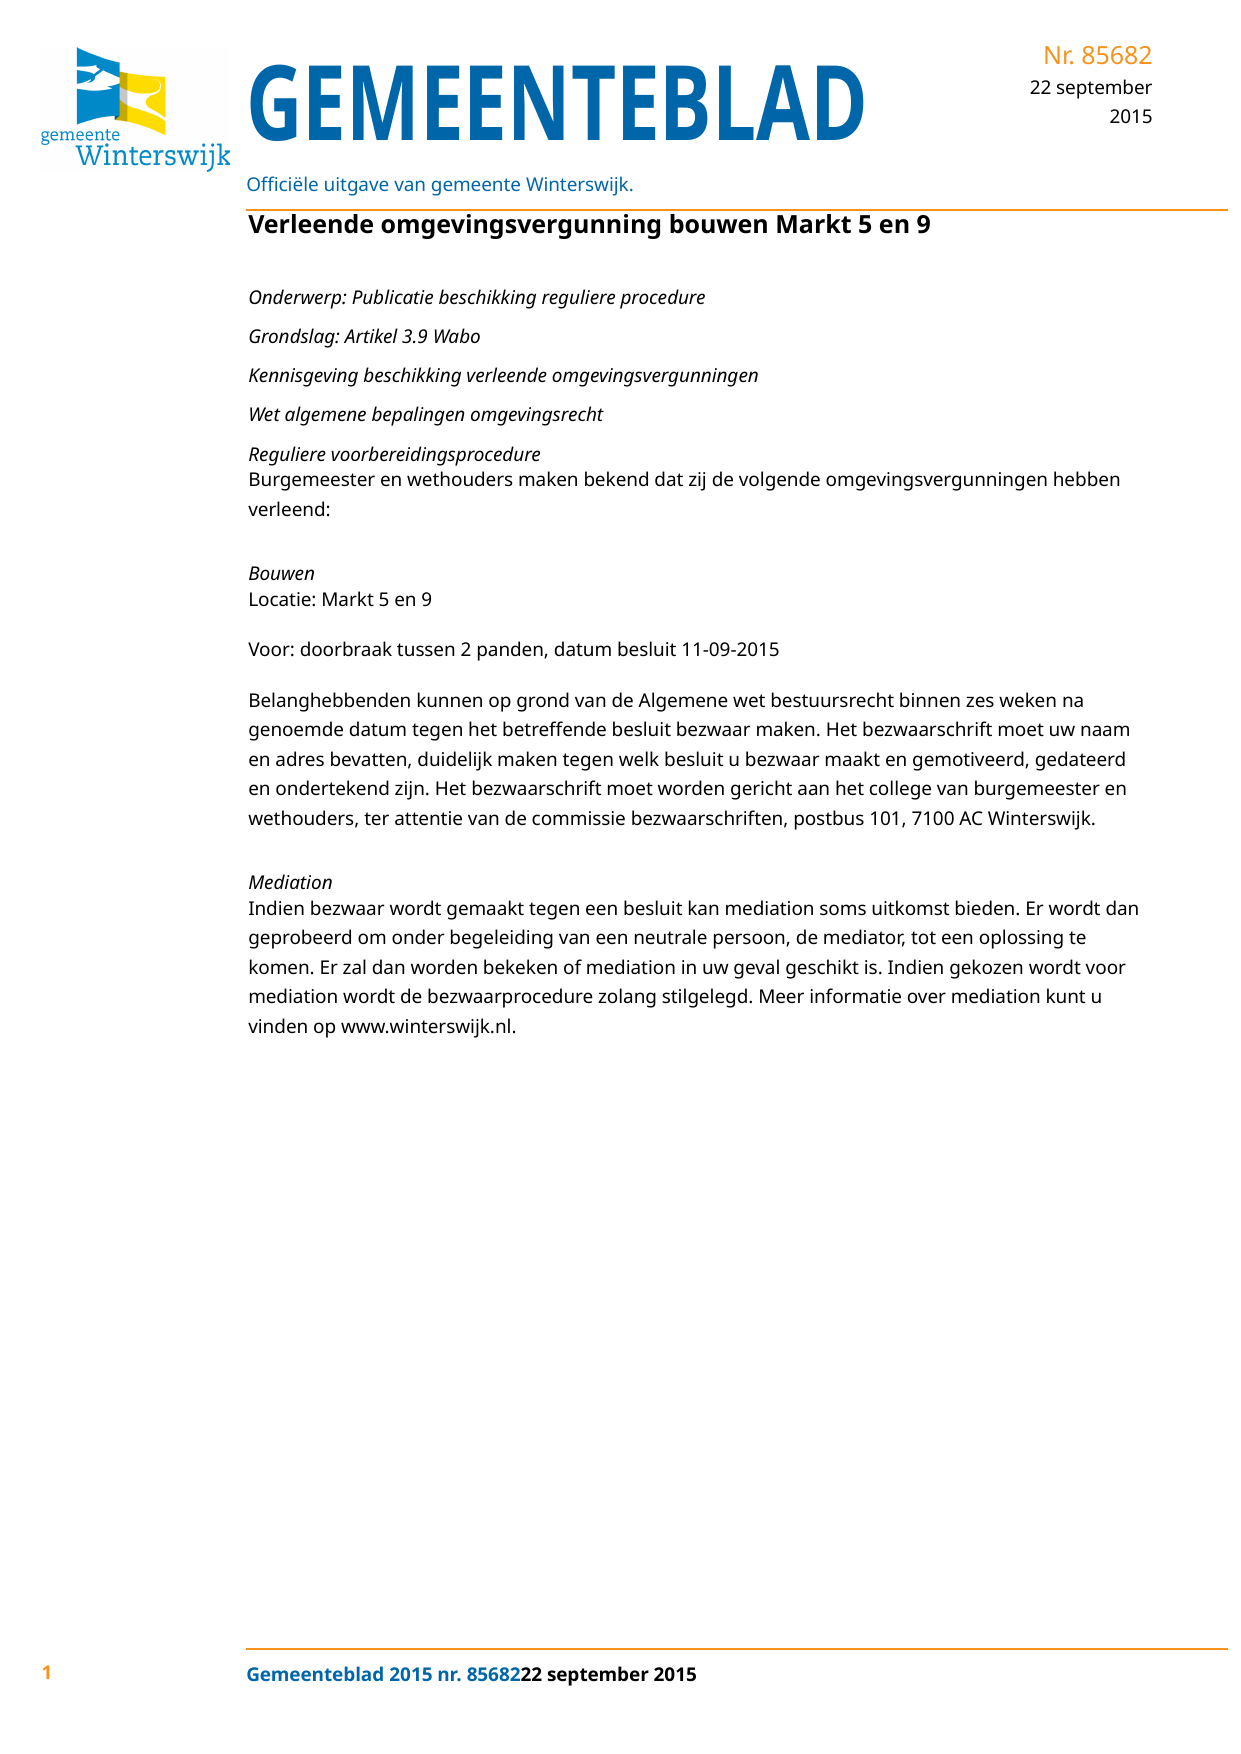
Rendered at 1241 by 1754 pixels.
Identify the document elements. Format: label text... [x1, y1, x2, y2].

text Kennisgeving beschikking verleende omgevingsvergunningen [248, 362, 1152, 388]
text Bouwen [248, 560, 1152, 586]
text Wet algemene bepalingen omgevingsrecht [248, 402, 1152, 427]
text Voor: doorbraak tussen 2 panden, datum besluit 11-09-2015 [248, 636, 1152, 662]
text Onderwerp: Publicatie beschikking reguliere procedure [248, 284, 1152, 309]
text Verleende omgevingsvergunning bouwen Markt 5 en 9 [248, 211, 1152, 241]
text Indien bezwaar wordt gemaakt tegen een besluit kan mediation soms uitkomst bieden. Er wordt dan geprobeerd om onder begeleiding van een neutrale persoon, de mediator, tot een oplossing te komen. Er zal dan worden bekeken of mediation in uw geval geschikt is. Indien gekozen wordt voor mediation wordt de bezwaarprocedure zolang stilgelegd. Meer informatie over mediation kunt u vinden op www.winterswijk.nl. [248, 895, 1152, 1039]
text Grondslag: Artikel 3.9 Wabo [248, 323, 1152, 349]
text Reguliere voorbereidingsprocedure [248, 441, 1152, 467]
picture [225, 153, 231, 162]
text Mediation [248, 869, 1152, 895]
text Burgemeester en wethouders maken bekend dat zij de volgende omgevingsvergunningen hebben verleend: [248, 467, 1152, 522]
text Locatie: Markt 5 en 9 [248, 586, 1152, 612]
text Belanghebbenden kunnen op grond van de Algemene wet bestuursrecht binnen zes weken na genoemde datum tegen het betreffende besluit bezwaar maken. Het bezwaarschrift moet uw naam en adres bevatten, duidelijk maken tegen welk besluit u bezwaar maakt en gemotiveerd, gedateerd en ondertekend zijn. Het bezwaarschrift moet worden gericht aan het college van burgemeester en wethouders, ter attentie van de commissie bezwaarschriften, postbus 101, 7100 AC Winterswijk. [248, 687, 1152, 831]
picture [41, 47, 231, 172]
